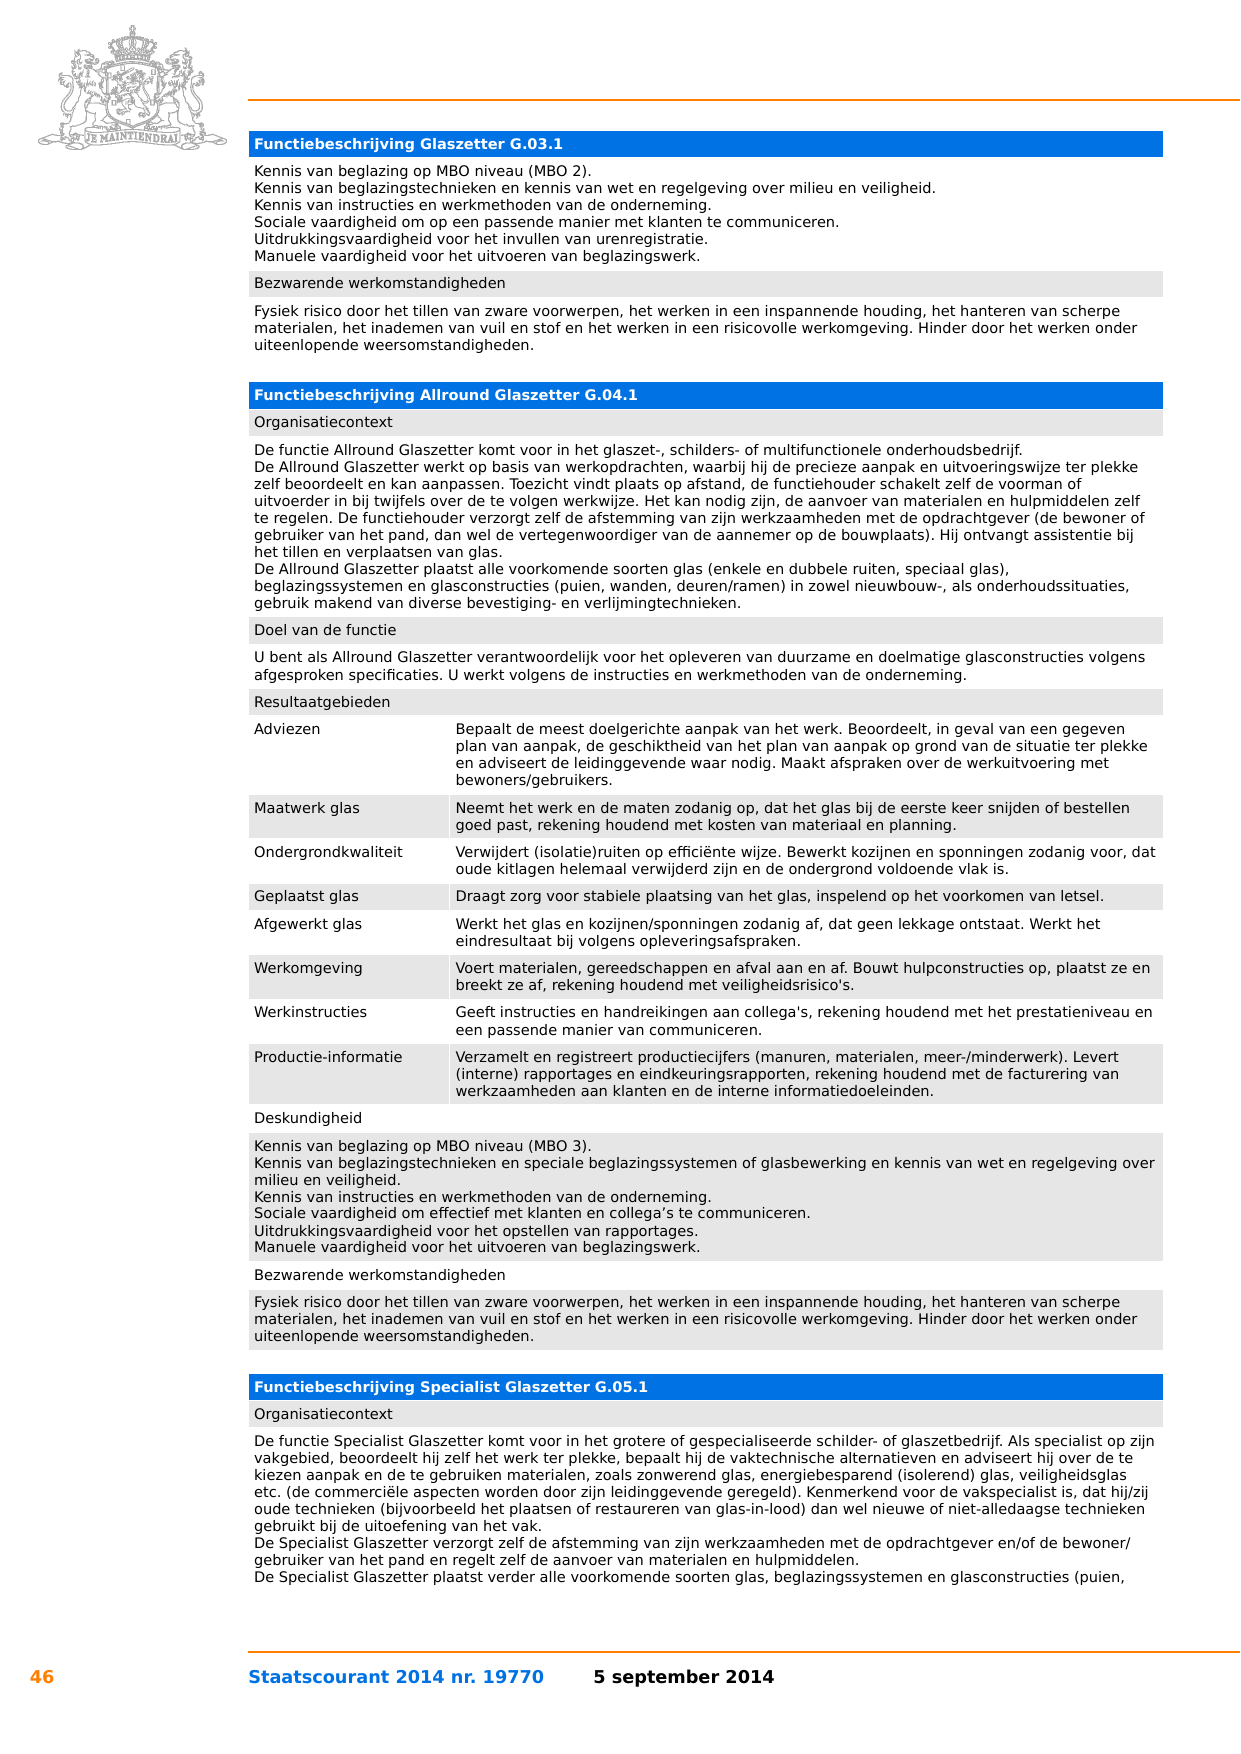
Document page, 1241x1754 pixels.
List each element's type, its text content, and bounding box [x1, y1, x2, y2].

table_cell Deskundigheid [249, 1105, 1163, 1132]
table_cell De functie Allround Glaszetter komt voor in het glaszet-, schilders- of multifunctionele onderhoudsbedrijf. De Allround Glaszetter werkt op basis van werkopdrachten, waarbij hij de precieze aanpak en uitvoeringswijze ter plekke zelf beoordeelt en kan aanpassen. Toezicht vindt plaats op afstand, de functiehouder schakelt zelf de voorman of uitvoerder in bij twijfels over de te volgen werkwijze. Het kan nodig zijn, de aanvoer van materialen en hulpmiddelen zelf te regelen. De functiehouder verzorgt zelf de afstemming van zijn werkzaamheden met de opdrachtgever (de bewoner of gebruiker van het pand, dan wel de vertegenwoordiger van de aannemer op de bouwplaats). Hij ontvangt assistentie bij het tillen en verplaatsen van glas. De Allround Glaszetter plaatst alle voorkomende soorten glas (enkele en dubbele ruiten, speciaal glas), beglazingssystemen en glasconstructies (puien, wanden, deuren/ramen) in zowel nieuwbouw-, als onderhoudssituaties, gebruik makend van diverse bevestiging- en verlijmingtechnieken. [249, 437, 1163, 616]
table_cell Productie-informatie [249, 1044, 449, 1104]
table_cell Doel van de functie [249, 617, 1163, 644]
table_cell Organisatiecontext [249, 410, 1163, 436]
table_cell Bezwarende werkomstandigheden [249, 271, 1163, 297]
table_cell Draagt zorg voor stabiele plaatsing van het glas, inspelend op het voorkomen van letsel. [450, 884, 1163, 910]
table_cell Organisatiecontext [249, 1401, 1163, 1427]
table_cell Geplaatst glas [249, 884, 449, 910]
table_cell Geeft instructies en handreikingen aan collega's, rekening houdend met het prestatieniveau en een passende manier van communiceren. [450, 1000, 1163, 1043]
table_cell U bent als Allround Glaszetter verantwoordelijk voor het opleveren van duurzame en doelmatige glasconstructies volgens afgesproken specificaties. U werkt volgens de instructies en werkmethoden van de onderneming. [249, 645, 1163, 688]
table_header Functiebeschrijving Allround Glaszetter G.04.1 [249, 382, 1163, 409]
table_cell Neemt het werk en de maten zodanig op, dat het glas bij de eerste keer snijden of bestellen goed past, rekening houdend met kosten van materiaal en planning. [450, 795, 1163, 838]
table_cell Verzamelt en registreert productiecijfers (manuren, materialen, meer-/minderwerk). Levert (interne) rapportages en eindkeuringsrapporten, rekening houdend met de facturering van werkzaamheden aan klanten en de interne informatiedoeleinden. [450, 1044, 1163, 1104]
table_header Functiebeschrijving Glaszetter G.03.1 [249, 131, 1163, 157]
table_cell Bezwarende werkomstandigheden [249, 1262, 1163, 1288]
table_cell Kennis van beglazing op MBO niveau (MBO 3). Kennis van beglazingstechnieken en speciale beglazingssystemen of glasbewerking en kennis van wet en regelgeving over milieu en veiligheid. Kennis van instructies en werkmethoden van de onderneming. Sociale vaardigheid om effectief met klanten en collega’s te communiceren. Uitdrukkingsvaardigheid voor het opstellen van rapportages. Manuele vaardigheid voor het uitvoeren van beglazingswerk. [249, 1133, 1163, 1261]
picture [38, 25, 227, 150]
table_cell Adviezen [249, 716, 449, 794]
table_cell Werkomgeving [249, 955, 449, 999]
table_cell Maatwerk glas [249, 795, 449, 838]
table_cell Fysiek risico door het tillen van zware voorwerpen, het werken in een inspannende houding, het hanteren van scherpe materialen, het inademen van vuil en stof en het werken in een risicovolle werkomgeving. Hinder door het werken onder uiteenlopende weersomstandigheden. [249, 1290, 1163, 1350]
table_cell Werkt het glas en kozijnen/sponningen zodanig af, dat geen lekkage ontstaat. Werkt het eindresultaat bij volgens opleveringsafspraken. [450, 911, 1163, 954]
table_cell Ondergrondkwaliteit [249, 839, 449, 882]
table_header Functiebeschrijving Specialist Glaszetter G.05.1 [249, 1374, 1163, 1400]
table_cell Bepaalt de meest doelgerichte aanpak van het werk. Beoordeelt, in geval van een gegeven plan van aanpak, de geschiktheid van het plan van aanpak op grond van de situatie ter plekke en adviseert de leidinggevende waar nodig. Maakt afspraken over de werkuitvoering met bewoners/gebruikers. [450, 716, 1163, 794]
table_cell De functie Specialist Glaszetter komt voor in het grotere of gespecialiseerde schilder- of glaszetbedrijf. Als specialist op zijn vakgebied, beoordeelt hij zelf het werk ter plekke, bepaalt hij de vaktechnische alternatieven en adviseert hij over de te kiezen aanpak en de te gebruiken materialen, zoals zonwerend glas, energiebesparend (isolerend) glas, veiligheidsglas etc. (de commerciële aspecten worden door zijn leidinggevende geregeld). Kenmerkend voor de vakspecialist is, dat hij/zij oude technieken (bijvoorbeeld het plaatsen of restaureren van glas-in-lood) dan wel nieuwe of niet-alledaagse technieken gebruikt bij de uitoefening van het vak. De Specialist Glaszetter verzorgt zelf de afstemming van zijn werkzaamheden met de opdrachtgever en/of de bewoner/ gebruiker van het pand en regelt zelf de aanvoer van materialen en hulpmiddelen. De Specialist Glaszetter plaatst verder alle voorkomende soorten glas, beglazingssystemen en glasconstructies (puien, [249, 1429, 1163, 1591]
table_cell Resultaatgebieden [249, 689, 1163, 715]
table_cell Afgewerkt glas [249, 911, 449, 954]
table_cell Kennis van beglazing op MBO niveau (MBO 2). Kennis van beglazingstechnieken en kennis van wet en regelgeving over milieu en veiligheid. Kennis van instructies en werkmethoden van de onderneming. Sociale vaardigheid om op een passende manier met klanten te communiceren. Uitdrukkingsvaardigheid voor het invullen van urenregistratie. Manuele vaardigheid voor het uitvoeren van beglazingswerk. [249, 158, 1163, 269]
table_cell Verwijdert (isolatie)ruiten op efficiënte wijze. Bewerkt kozijnen en sponningen zodanig voor, dat oude kitlagen helemaal verwijderd zijn en de ondergrond voldoende vlak is. [450, 839, 1163, 882]
table_cell Fysiek risico door het tillen van zware voorwerpen, het werken in een inspannende houding, het hanteren van scherpe materialen, het inademen van vuil en stof en het werken in een risicovolle werkomgeving. Hinder door het werken onder uiteenlopende weersomstandigheden. [249, 298, 1163, 358]
table_cell Voert materialen, gereedschappen en afval aan en af. Bouwt hulpconstructies op, plaatst ze en breekt ze af, rekening houdend met veiligheidsrisico's. [450, 955, 1163, 999]
table_cell Werkinstructies [249, 1000, 449, 1043]
